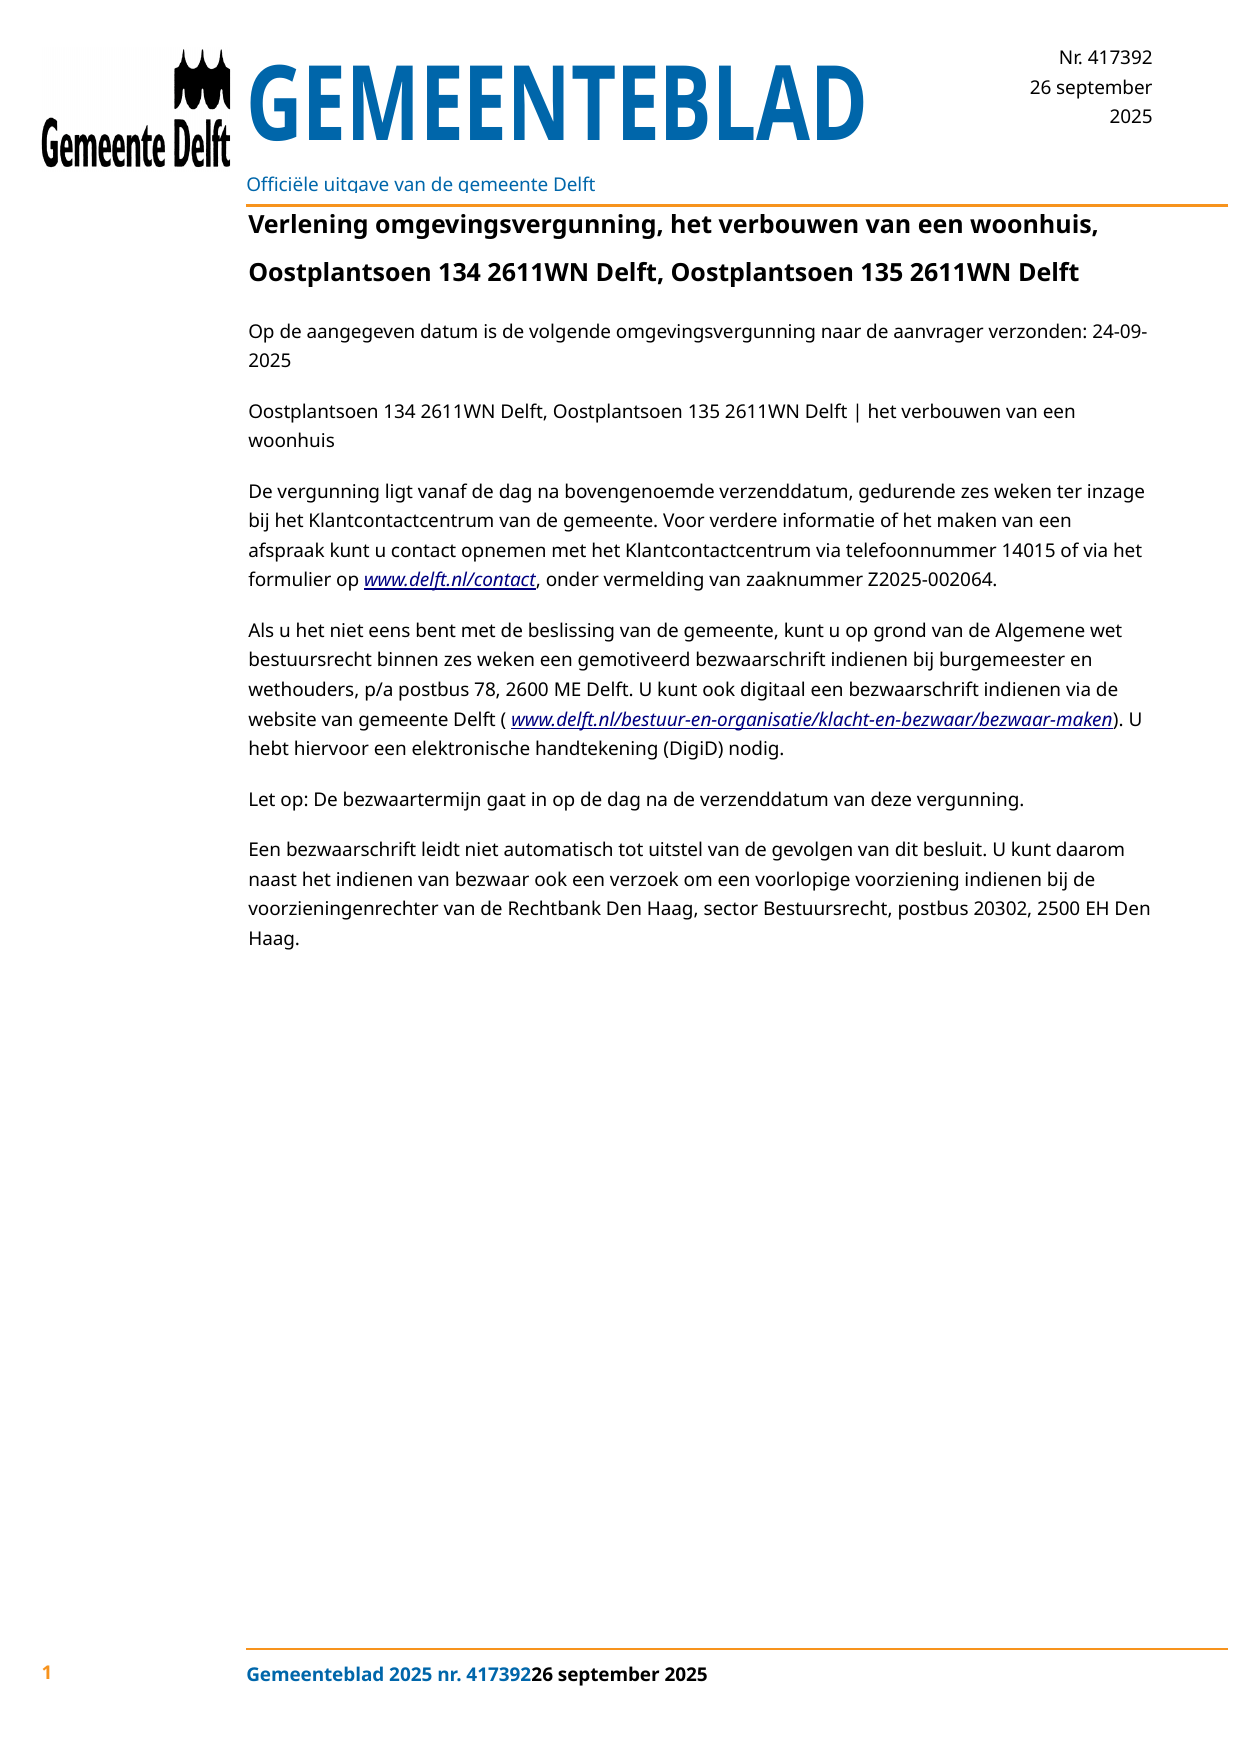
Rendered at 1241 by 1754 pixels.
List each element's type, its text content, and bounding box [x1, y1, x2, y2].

text Op de aangegeven datum is de volgende omgevingsvergunning naar de aanvrager verzonden: 24-09-2025 [248, 318, 1152, 373]
text Let op: De bezwaartermijn gaat in op de dag na de verzenddatum van deze vergunning. [248, 786, 1152, 812]
text De vergunning ligt vanaf de dag na bovengenoemde verzenddatum, gedurende zes weken ter inzage bij het Klantcontactcentrum van de gemeente. Voor verdere informatie of het maken van een afspraak kunt u contact opnemen met het Klantcontactcentrum via telefoonnummer 14015 of via het formulier op www.delft.nl/contact, onder vermelding van zaaknummer Z2025-002064. [248, 478, 1152, 592]
text Verlening omgevingsvergunning, het verbouwen van een woonhuis, Oostplantsoen 134 2611WN Delft, Oostplantsoen 135 2611WN Delft [248, 207, 1152, 288]
text Een bezwaarschrift leidt niet automatisch tot uitstel van de gevolgen van dit besluit. U kunt daarom naast het indienen van bezwaar ook een verzoek om een voorlopige voorziening indienen bij de voorzieningenrechter van de Rechtbank Den Haag, sector Bestuursrecht, postbus 20302, 2500 EH Den Haag. [248, 836, 1152, 951]
picture [41, 47, 231, 172]
text Oostplantsoen 134 2611WN Delft, Oostplantsoen 135 2611WN Delft | het verbouwen van een woonhuis [248, 398, 1152, 453]
text Als u het niet eens bent met de beslissing van de gemeente, kunt u op grond van de Algemene wet bestuursrecht binnen zes weken een gemotiveerd bezwaarschrift indienen bij burgemeester en wethouders, p/a postbus 78, 2600 ME Delft. U kunt ook digitaal een bezwaarschrift indienen via de website van gemeente Delft ( www.delft.nl/bestuur-en-organisatie/klacht-en-bezwaar/bezwaar-maken). U hebt hiervoor een elektronische handtekening (DigiD) nodig. [248, 617, 1152, 761]
